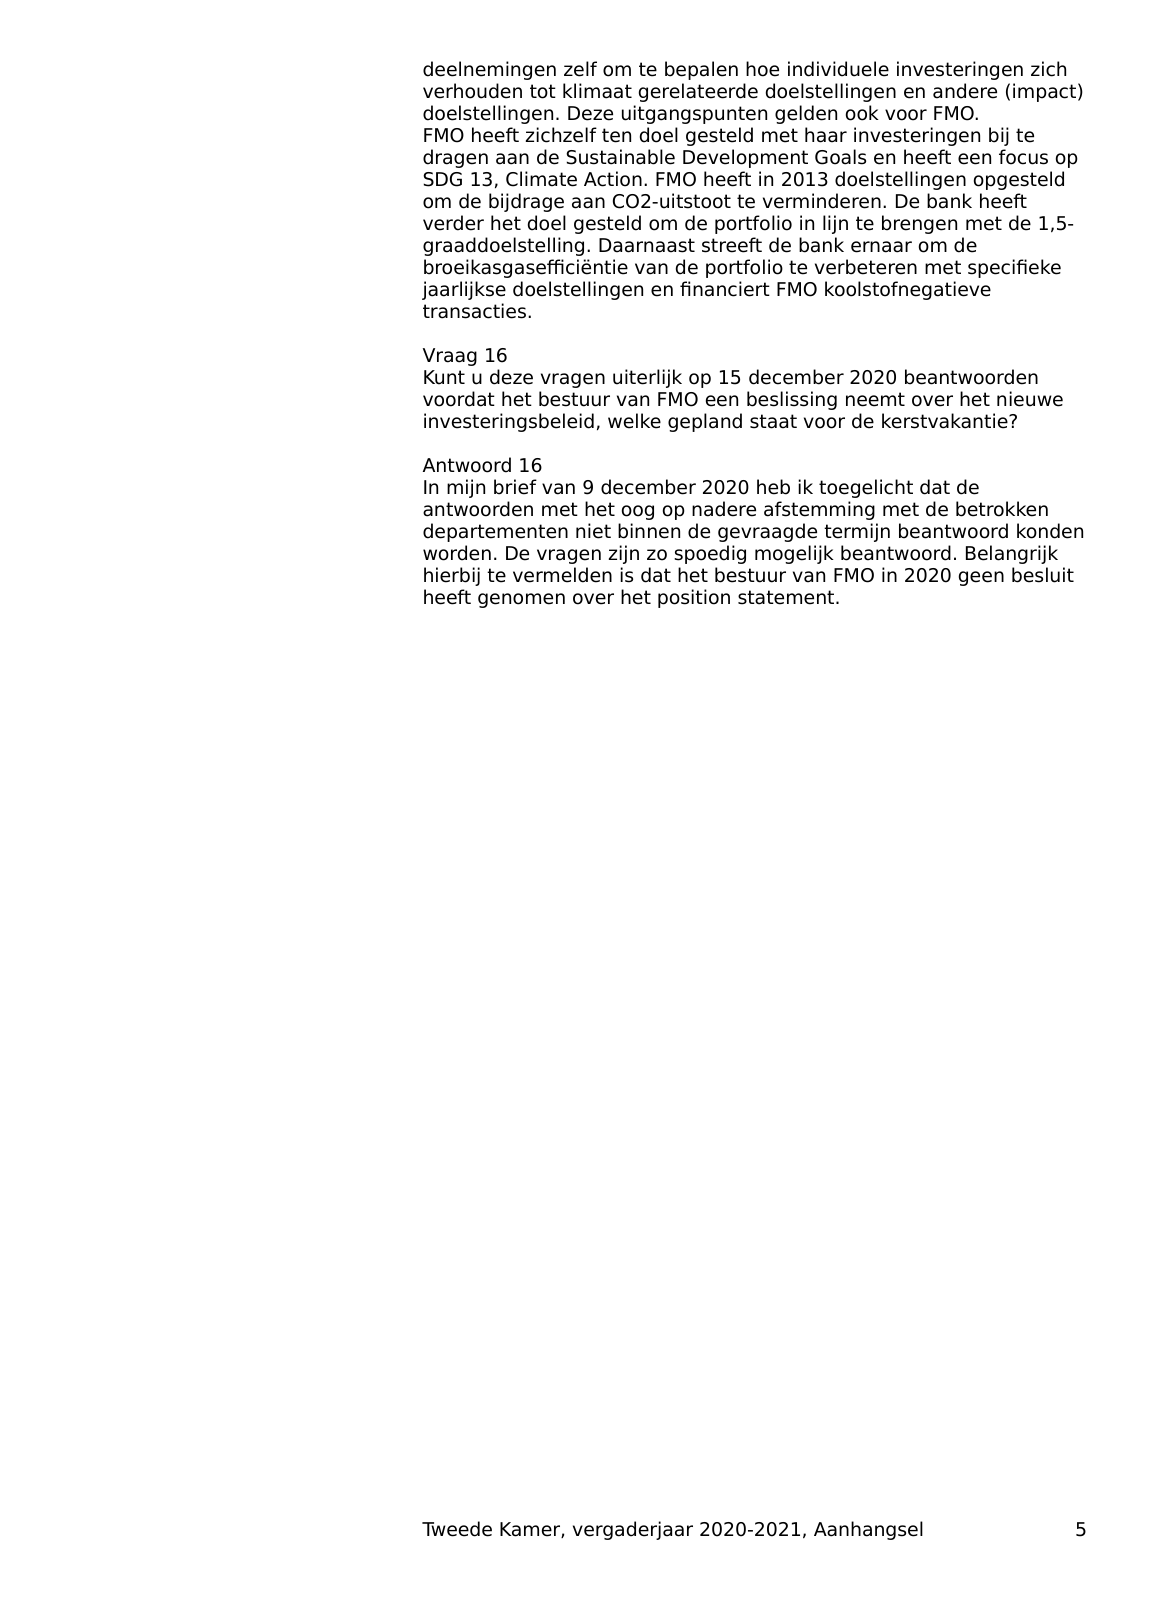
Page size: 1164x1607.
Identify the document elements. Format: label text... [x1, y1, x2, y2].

text FMO heeft zichzelf ten doel gesteld met haar investeringen bij te dragen aan de Sustainable Development Goals en heeft een focus op SDG 13, Climate Action. FMO heeft in 2013 doelstellingen opgesteld om de bijdrage aan CO2-uitstoot te verminderen. De bank heeft verder het doel gesteld om de portfolio in lijn te brengen met de 1,5-graaddoelstelling. Daarnaast streeft de bank ernaar om de broeikasgasefficiëntie van de portfolio te verbeteren met specifieke jaarlijkse doelstellingen en financiert FMO koolstofnegatieve transacties. [422, 125, 1087, 323]
text In mijn brief van 9 december 2020 heb ik toegelicht dat de antwoorden met het oog op nadere afstemming met de betrokken departementen niet binnen de gevraagde termijn beantwoord konden worden. De vragen zijn zo spoedig mogelijk beantwoord. Belangrijk hierbij te vermelden is dat het bestuur van FMO in 2020 geen besluit heeft genomen over het position statement. [422, 477, 1087, 609]
text Kunt u deze vragen uiterlijk op 15 december 2020 beantwoorden voordat het bestuur van FMO een beslissing neemt over het nieuwe investeringsbeleid, welke gepland staat voor de kerstvakantie? [422, 367, 1087, 433]
text deelnemingen zelf om te bepalen hoe individuele investeringen zich verhouden tot klimaat gerelateerde doelstellingen en andere (impact) doelstellingen. Deze uitgangspunten gelden ook voor FMO. [422, 59, 1087, 125]
text Antwoord 16 [422, 455, 1087, 477]
text Vraag 16 [422, 345, 1087, 367]
